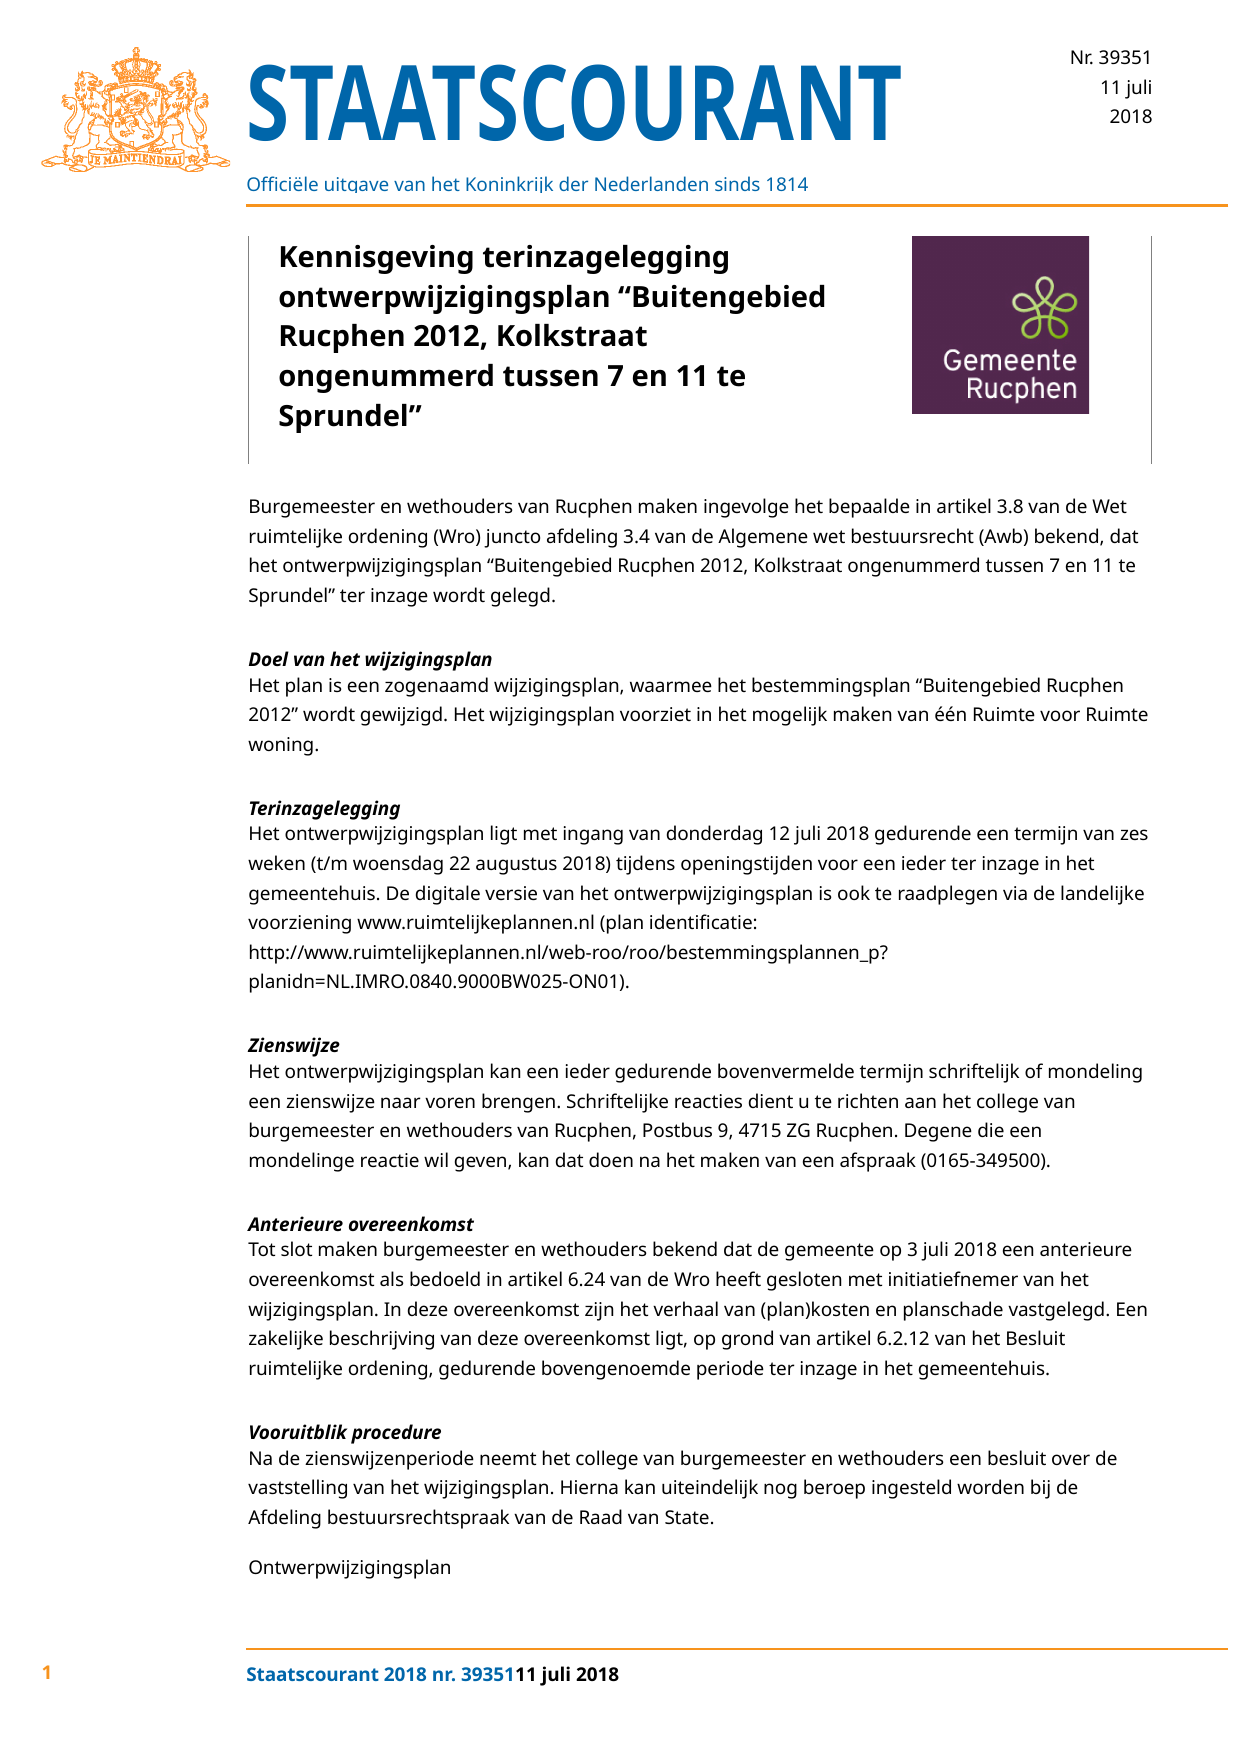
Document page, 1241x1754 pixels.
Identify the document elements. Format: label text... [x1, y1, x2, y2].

text Tot slot maken burgemeester en wethouders bekend dat de gemeente op 3 juli 2018 een anterieure overeenkomst als bedoeld in artikel 6.24 van de Wro heeft gesloten met initiatiefnemer van het wijzigingsplan. In deze overeenkomst zijn het verhaal van (plan)kosten en planschade vastgelegd. Een zakelijke beschrijving van deze overeenkomst ligt, op grond van artikel 6.2.12 van het Besluit ruimtelijke ordening, gedurende bovengenoemde periode ter inzage in het gemeentehuis. [248, 1237, 1152, 1381]
text Ontwerpwijzigingsplan [248, 1554, 1152, 1580]
picture [912, 236, 1090, 414]
text Het ontwerpwijzigingsplan kan een ieder gedurende bovenvermelde termijn schriftelijk of mondeling een zienswijze naar voren brengen. Schriftelijke reacties dient u te richten aan het college van burgemeester en wethouders van Rucphen, Postbus 9, 4715 ZG Rucphen. Degene die een mondelinge reactie wil geven, kan dat doen na het maken van een afspraak (0165-349500). [248, 1058, 1152, 1173]
text Doel van het wijzigingsplan [248, 646, 1152, 672]
table_header [850, 414, 1151, 464]
text Vooruitblik procedure [248, 1419, 1152, 1445]
picture [41, 47, 231, 172]
text Burgemeester en wethouders van Rucphen maken ingevolge het bepaalde in artikel 3.8 van de Wet ruimtelijke ordening (Wro) juncto afdeling 3.4 van de Algemene wet bestuursrecht (Awb) bekend, dat het ontwerpwijzigingsplan “Buitengebied Rucphen 2012, Kolkstraat ongenummerd tussen 7 en 11 te Sprundel” ter inzage wordt gelegd. [248, 493, 1152, 608]
text Zienswijze [248, 1032, 1152, 1058]
text Anterieure overeenkomst [248, 1211, 1152, 1237]
text Het ontwerpwijzigingsplan ligt met ingang van donderdag 12 juli 2018 gedurende een termijn van zes weken (t/m woensdag 22 augustus 2018) tijdens openingstijden voor een ieder ter inzage in het gemeentehuis. De digitale versie van het ontwerpwijzigingsplan is ook te raadplegen via de landelijke voorziening www.ruimtelijkeplannen.nl (plan identificatie: http://www.ruimtelijkeplannen.nl/web-roo/roo/bestemmingsplannen_p?planidn=NL.IMRO.0840.9000BW025-ON01). [248, 821, 1152, 994]
table_header [1090, 236, 1151, 413]
text Terinzagelegging [248, 795, 1152, 821]
text Het plan is een zogenaamd wijzigingsplan, waarmee het bestemmingsplan “Buitengebied Rucphen 2012” wordt gewijzigd. Het wijzigingsplan voorziet in het mogelijk maken van één Ruimte voor Ruimte woning. [248, 672, 1152, 757]
table_header [850, 236, 912, 413]
text Na de zienswijzenperiode neemt het college van burgemeester en wethouders een besluit over de vaststelling van het wijzigingsplan. Hierna kan uiteindelijk nog beroep ingesteld worden bij de Afdeling bestuursrechtspraak van de Raad van State. [248, 1445, 1152, 1529]
table_header Kennisgeving terinzagelegging ontwerpwijzigingsplan “Buitengebied Rucphen 2012, Kolkstraat ongenummerd tussen 7 en 11 te Sprundel” [249, 236, 850, 464]
